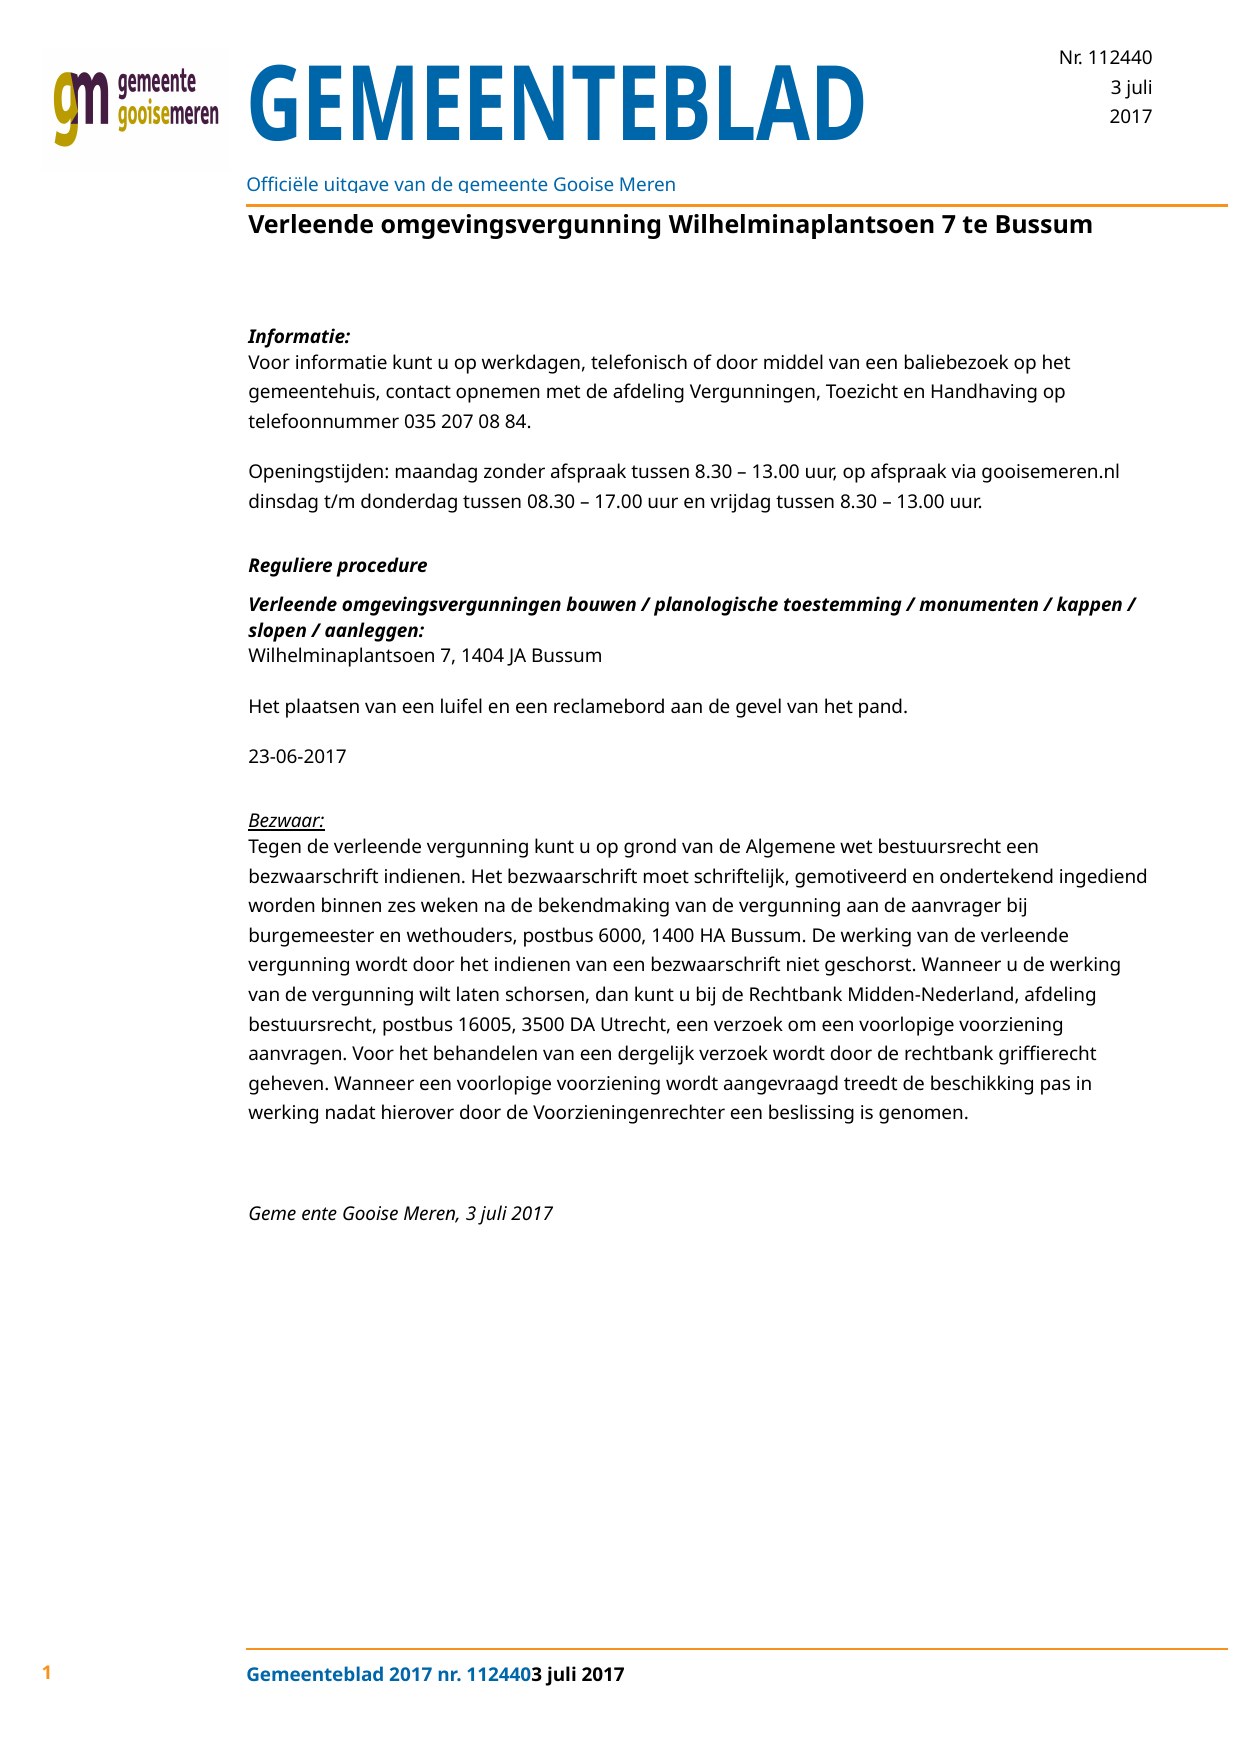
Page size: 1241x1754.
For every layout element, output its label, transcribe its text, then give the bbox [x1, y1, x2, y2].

text Openingstijden: maandag zonder afspraak tussen 8.30 – 13.00 uur, op afspraak via gooisemeren.nl dinsdag t/m donderdag tussen 08.30 – 17.00 uur en vrijdag tussen 8.30 – 13.00 uur. [248, 458, 1152, 514]
text Wilhelminaplantsoen 7, 1404 JA Bussum [248, 643, 1152, 668]
text Geme ente Gooise Meren, 3 juli 2017 [248, 1200, 1152, 1226]
text Reguliere procedure [248, 552, 1152, 578]
text Verleende omgevingsvergunning Wilhelminaplantsoen 7 te Bussum [248, 207, 1152, 241]
text Tegen de verleende vergunning kunt u op grond van de Algemene wet bestuursrecht een bezwaarschrift indienen. Het bezwaarschrift moet schriftelijk, gemotiveerd en ondertekend ingediend worden binnen zes weken na de bekendmaking van de vergunning aan de aanvrager bij burgemeester en wethouders, postbus 6000, 1400 HA Bussum. De werking van de verleende vergunning wordt door het indienen van een bezwaarschrift niet geschorst. Wanneer u de werking van de vergunning wilt laten schorsen, dan kunt u bij de Rechtbank Midden-Nederland, afdeling bestuursrecht, postbus 16005, 3500 DA Utrecht, een verzoek om een voorlopige voorziening aanvragen. Voor het behandelen van een dergelijk verzoek wordt door de rechtbank griffierecht geheven. Wanneer een voorlopige voorziening wordt aangevraagd treedt de beschikking pas in werking nadat hierover door de Voorzieningenrechter een beslissing is genomen. [248, 833, 1152, 1125]
text Bezwaar: [248, 807, 1152, 833]
text Voor informatie kunt u op werkdagen, telefonisch of door middel van een baliebezoek op het gemeentehuis, contact opnemen met de afdeling Vergunningen, Toezicht en Handhaving op telefoonnummer 035 207 08 84. [248, 349, 1152, 434]
picture [41, 47, 231, 172]
text Verleende omgevingsvergunningen bouwen / planologische toestemming / monumenten / kappen / slopen / aanleggen: [248, 591, 1152, 643]
text Het plaatsen van een luifel en een reclamebord aan de gevel van het pand. [248, 693, 1152, 719]
text 23-06-2017 [248, 743, 1152, 769]
text Informatie: [248, 323, 1152, 349]
